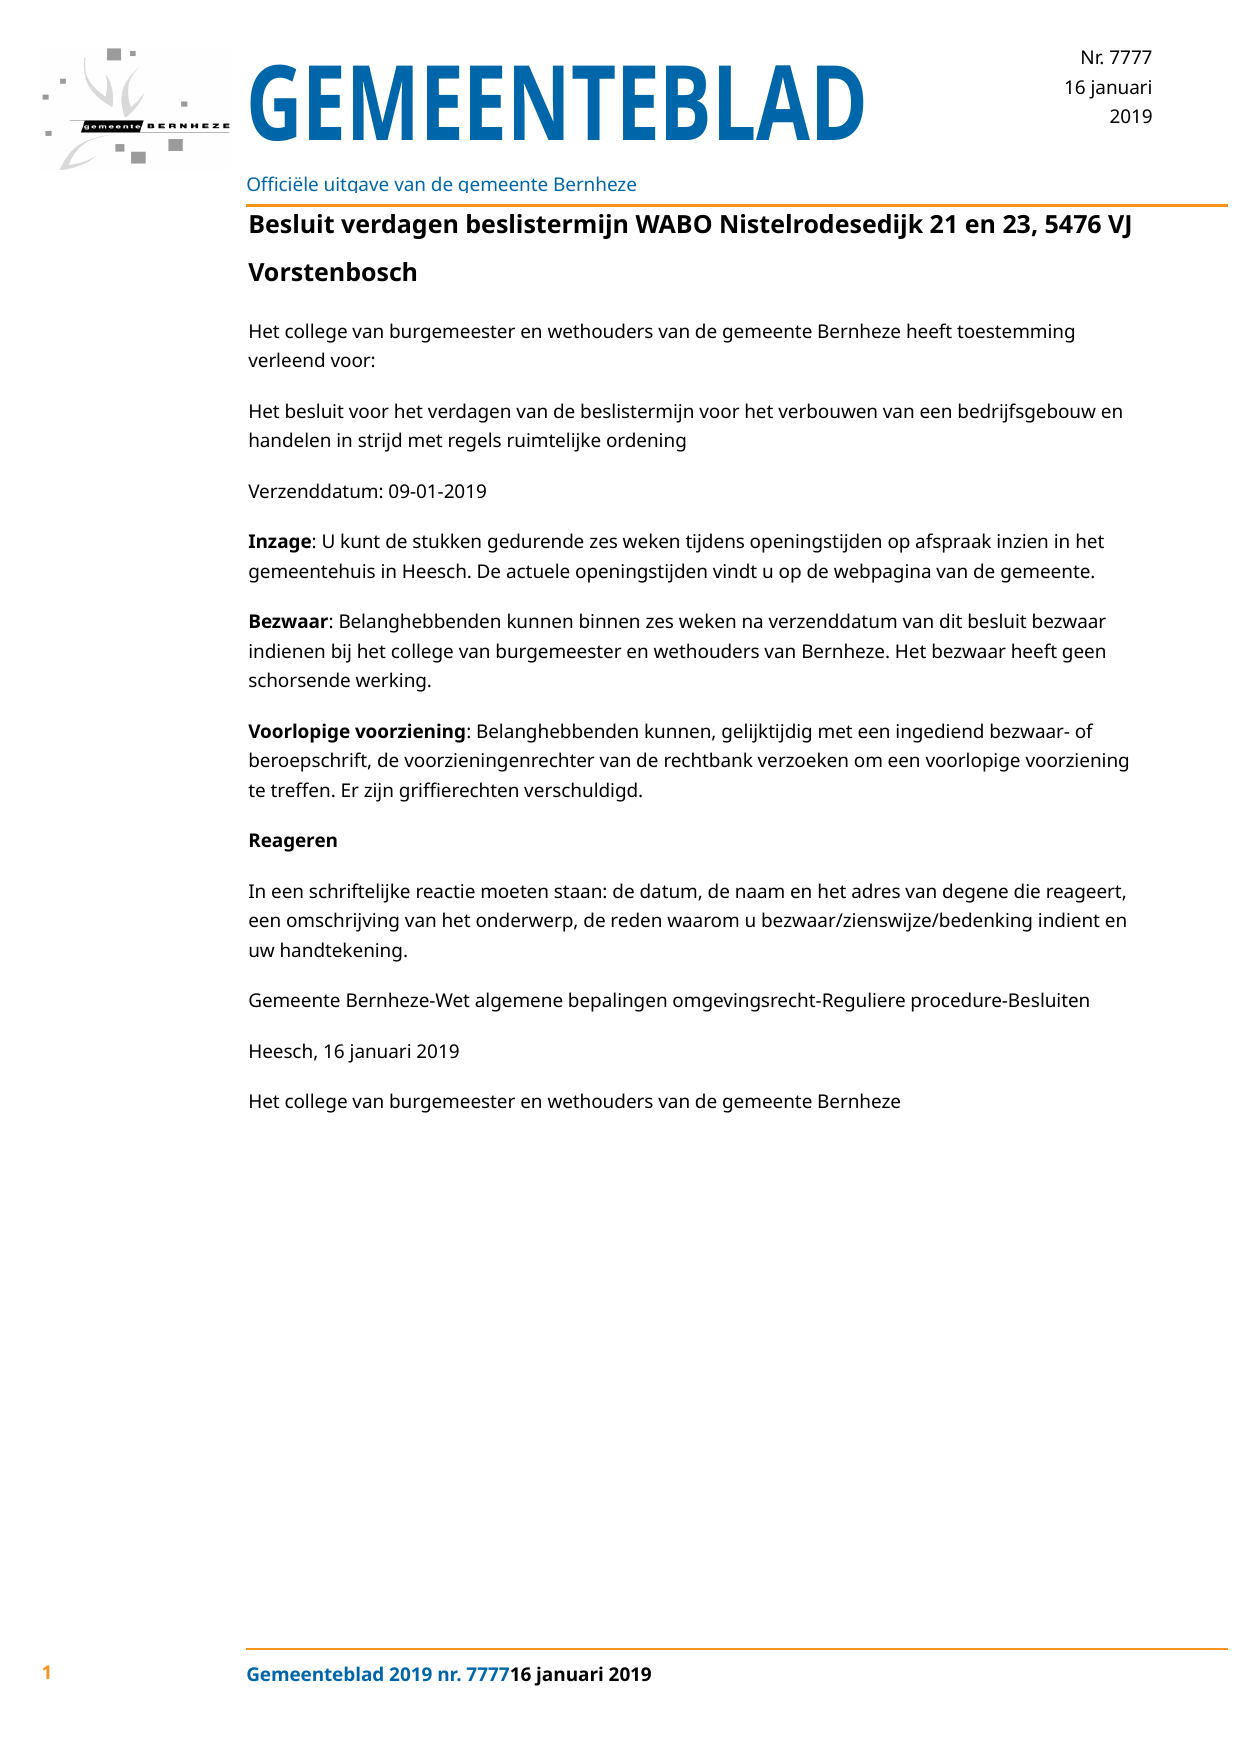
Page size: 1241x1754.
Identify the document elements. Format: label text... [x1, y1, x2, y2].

text Heesch, 16 januari 2019 [248, 1038, 1152, 1064]
picture [41, 47, 231, 172]
text Verzenddatum: 09-01-2019 [248, 478, 1152, 504]
text Voorlopige voorziening: Belanghebbenden kunnen, gelijktijdig met een ingediend bezwaar- of beroepschrift, de voorzieningenrechter van de rechtbank verzoeken om een voorlopige voorziening te treffen. Er zijn griffierechten verschuldigd. [248, 718, 1152, 803]
text Besluit verdagen beslistermijn WABO Nistelrodesedijk 21 en 23, 5476 VJ Vorstenbosch [248, 207, 1152, 288]
text Het college van burgemeester en wethouders van de gemeente Bernheze [248, 1088, 1152, 1114]
text In een schriftelijke reactie moeten staan: de datum, de naam en het adres van degene die reageert, een omschrijving van het onderwerp, de reden waarom u bezwaar/zienswijze/bedenking indient en uw handtekening. [248, 878, 1152, 963]
text Bezwaar: Belanghebbenden kunnen binnen zes weken na verzenddatum van dit besluit bezwaar indienen bij het college van burgemeester en wethouders van Bernheze. Het bezwaar heeft geen schorsende werking. [248, 608, 1152, 693]
text Het besluit voor het verdagen van de beslistermijn voor het verbouwen van een bedrijfsgebouw en handelen in strijd met regels ruimtelijke ordening [248, 398, 1152, 453]
text Het college van burgemeester en wethouders van de gemeente Bernheze heeft toestemming verleend voor: [248, 318, 1152, 373]
text Reageren [248, 827, 1152, 853]
text Gemeente Bernheze-Wet algemene bepalingen omgevingsrecht-Reguliere procedure-Besluiten [248, 987, 1152, 1013]
text Inzage: U kunt de stukken gedurende zes weken tijdens openingstijden op afspraak inzien in het gemeentehuis in Heesch. De actuele openingstijden vindt u op de webpagina van de gemeente. [248, 528, 1152, 584]
